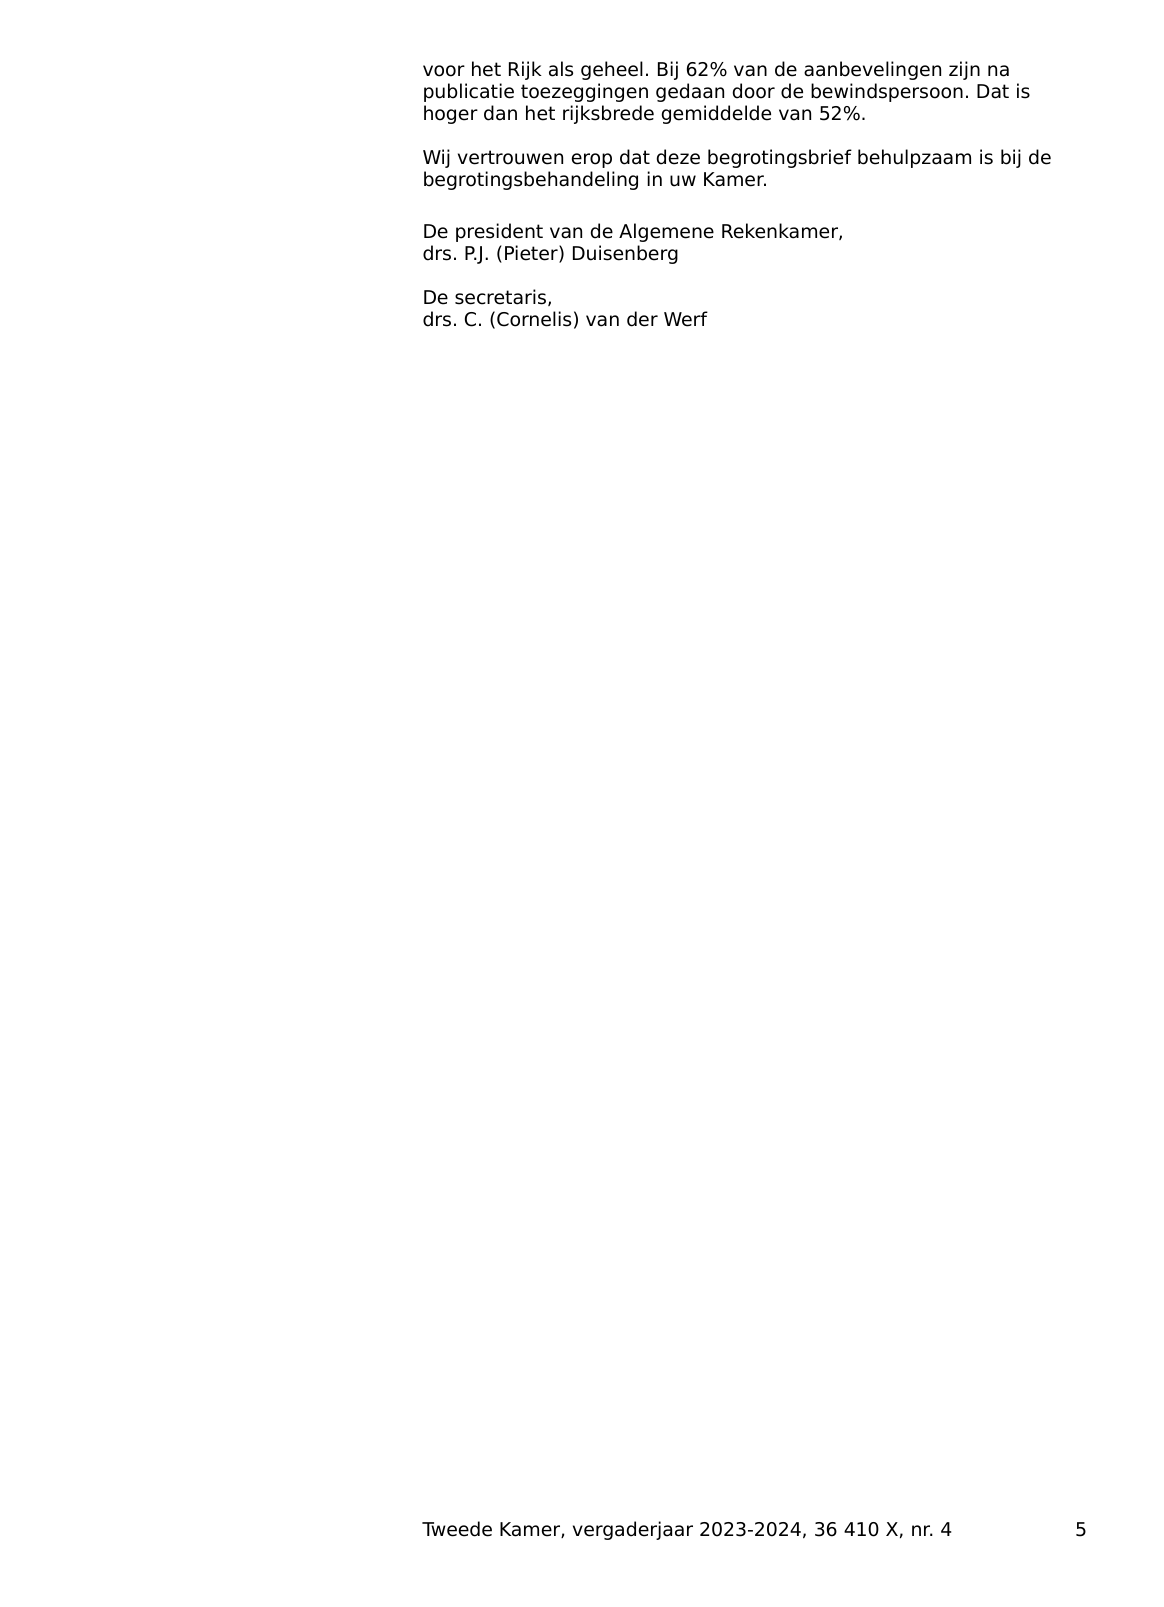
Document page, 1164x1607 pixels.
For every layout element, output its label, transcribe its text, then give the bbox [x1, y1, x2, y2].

text Wij vertrouwen erop dat deze begrotingsbrief behulpzaam is bij de begrotingsbehandeling in uw Kamer. [422, 147, 1087, 191]
text voor het Rijk als geheel. Bij 62% van de aanbevelingen zijn na publicatie toezeggingen gedaan door de bewindspersoon. Dat is hoger dan het rijksbrede gemiddelde van 52%. [422, 59, 1087, 125]
text De president van de Algemene Rekenkamer, drs. P.J. (Pieter) Duisenberg [422, 221, 1087, 265]
text De secretaris, drs. C. (Cornelis) van der Werf [422, 287, 1087, 331]
